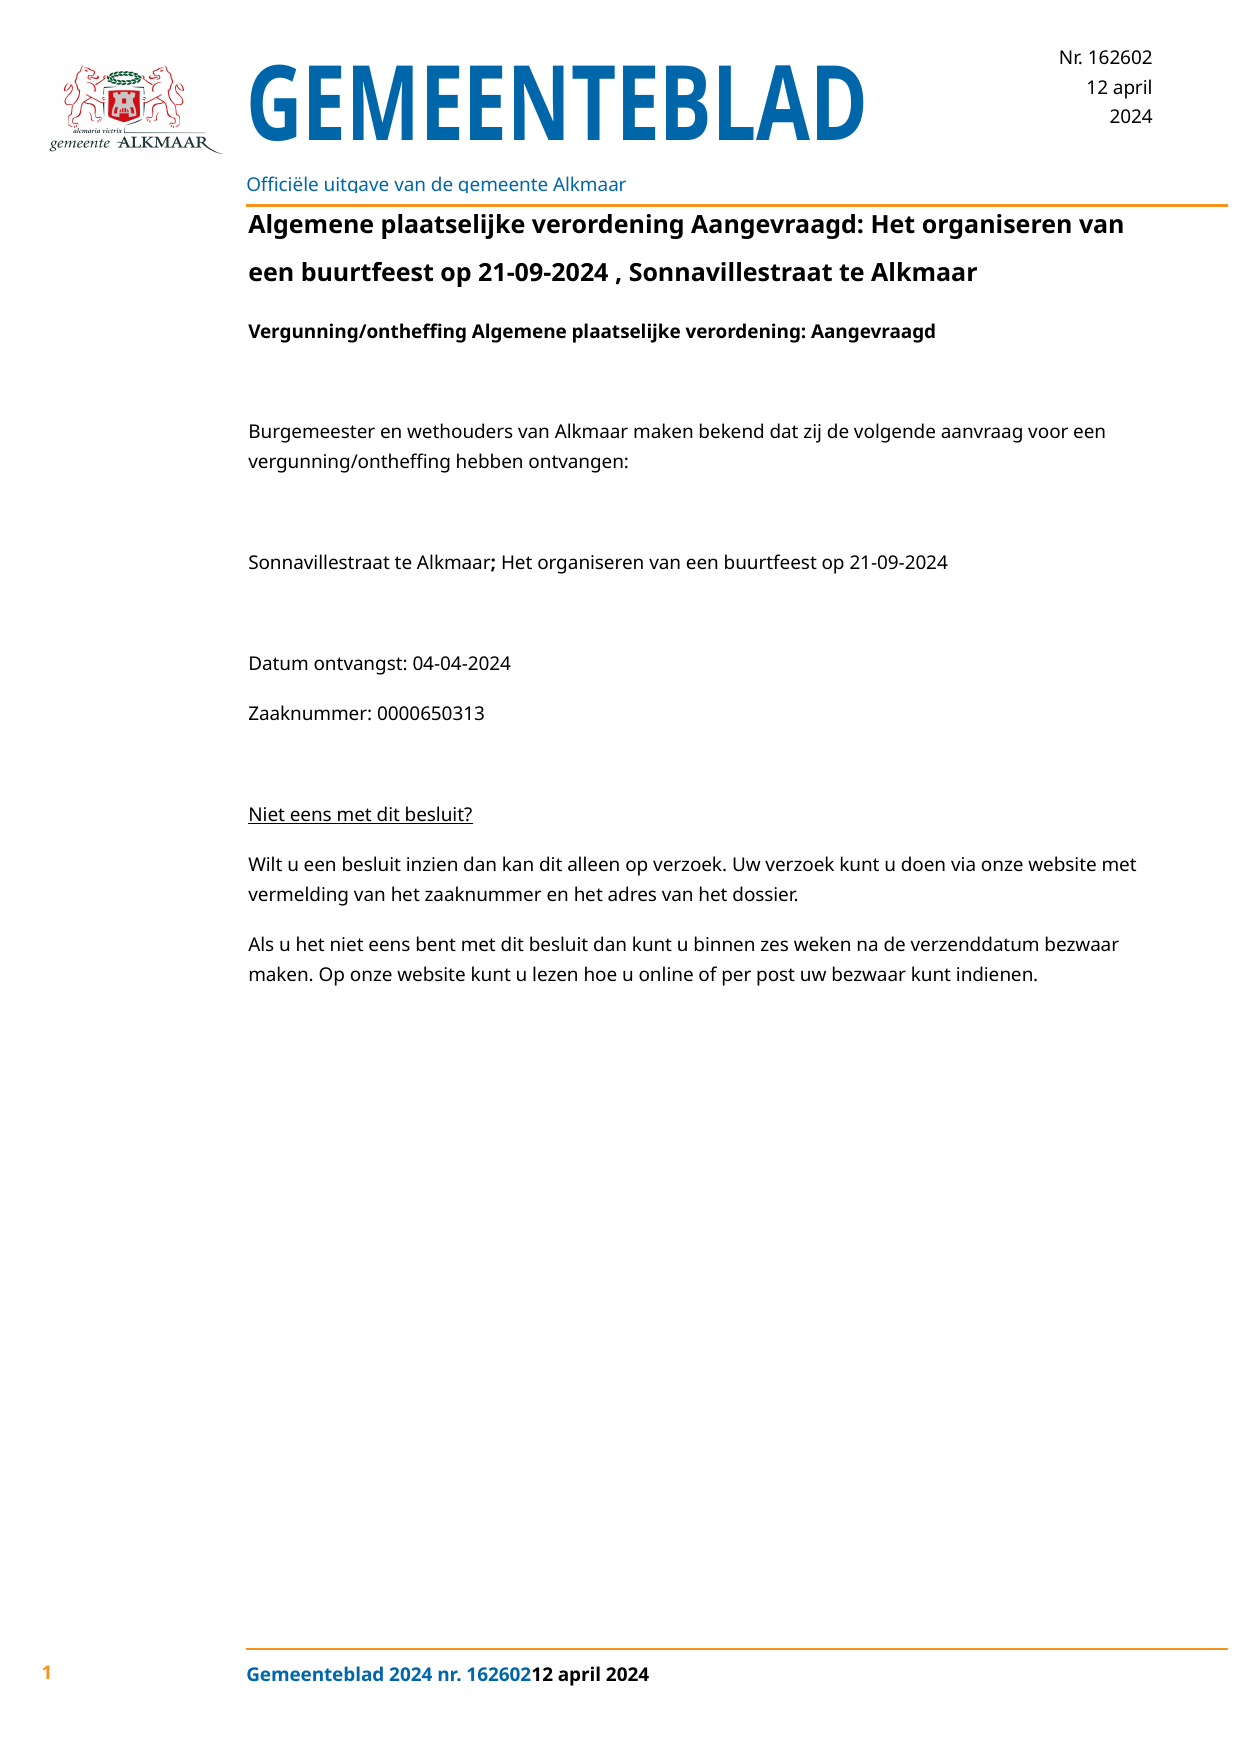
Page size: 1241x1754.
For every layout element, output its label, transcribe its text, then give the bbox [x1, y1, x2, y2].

text Vergunning/ontheffing Algemene plaatselijke verordening: Aangevraagd [248, 318, 1152, 344]
text Burgemeester en wethouders van Alkmaar maken bekend dat zij de volgende aanvraag voor een vergunning/ontheffing hebben ontvangen: [248, 419, 1152, 474]
text Datum ontvangst: 04-04-2024 [248, 650, 1152, 676]
text Niet eens met dit besluit? [248, 801, 1152, 827]
text Wilt u een besluit inzien dan kan dit alleen op verzoek. Uw verzoek kunt u doen via onze website met vermelding van het zaaknummer en het adres van het dossier. [248, 852, 1152, 907]
text Als u het niet eens bent met dit besluit dan kunt u binnen zes weken na de verzenddatum bezwaar maken. Op onze website kunt u lezen hoe u online of per post uw bezwaar kunt indienen. [248, 932, 1152, 987]
text Zaaknummer: 0000650313 [248, 700, 1152, 726]
text Sonnavillestraat te Alkmaar; Het organiseren van een buurtfeest op 21-09-2024 [248, 549, 1152, 575]
picture [41, 47, 231, 172]
text Algemene plaatselijke verordening Aangevraagd: Het organiseren van een buurtfeest op 21-09-2024 , Sonnavillestraat te Alkmaar [248, 207, 1152, 288]
